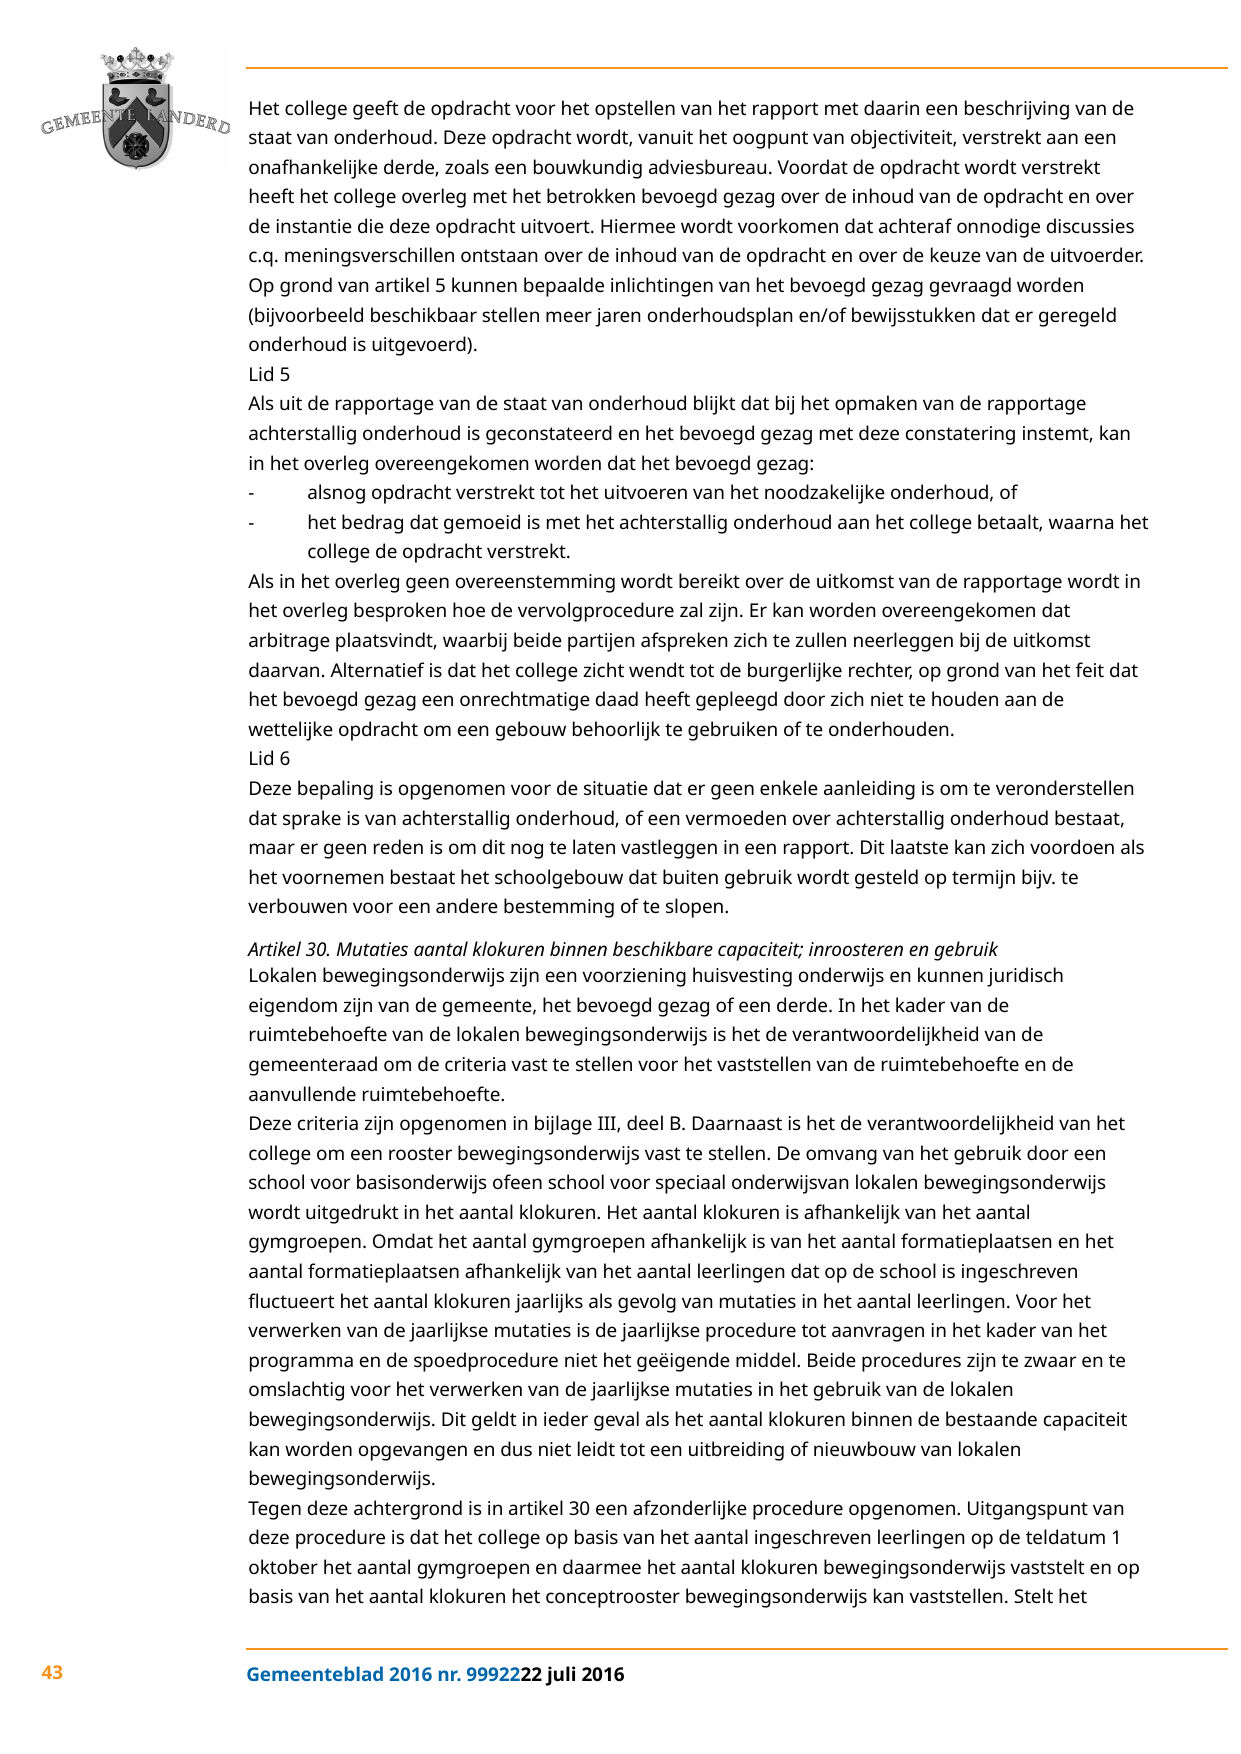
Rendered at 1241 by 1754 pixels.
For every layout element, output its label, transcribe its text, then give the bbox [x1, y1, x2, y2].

list het bedrag dat gemoeid is met het achterstallig onderhoud aan het college betaalt, waarna het college de opdracht verstrekt. [248, 509, 1152, 564]
list alsnog opdracht verstrekt tot het uitvoeren van het noodzakelijke onderhoud, of [248, 479, 1152, 505]
text Deze bepaling is opgenomen voor de situatie dat er geen enkele aanleiding is om te veronderstellen dat sprake is van achterstallig onderhoud, of een vermoeden over achterstallig onderhoud bestaat, maar er geen reden is om dit nog te laten vastleggen in een rapport. Dit laatste kan zich voordoen als het voornemen bestaat het schoolgebouw dat buiten gebruik wordt gesteld op termijn bijv. te verbouwen voor een andere bestemming of te slopen. [248, 775, 1152, 919]
text Tegen deze achtergrond is in artikel 30 een afzonderlijke procedure opgenomen. Uitgangspunt van deze procedure is dat het college op basis van het aantal ingeschreven leerlingen op de teldatum 1 oktober het aantal gymgroepen en daarmee het aantal klokuren bewegingsonderwijs vaststelt en op basis van het aantal klokuren het conceptrooster bewegingsonderwijs kan vaststellen. Stelt het [248, 1495, 1152, 1609]
text Deze criteria zijn opgenomen in bijlage III, deel B. Daarnaast is het de verantwoordelijkheid van het college om een rooster bewegingsonderwijs vast te stellen. De omvang van het gebruik door een school voor basisonderwijs ofeen school voor speciaal onderwijsvan lokalen bewegingsonderwijs wordt uitgedrukt in het aantal klokuren. Het aantal klokuren is afhankelijk van het aantal gymgroepen. Omdat het aantal gymgroepen afhankelijk is van het aantal formatieplaatsen en het aantal formatieplaatsen afhankelijk van het aantal leerlingen dat op de school is ingeschreven fluctueert het aantal klokuren jaarlijks als gevolg van mutaties in het aantal leerlingen. Voor het verwerken van de jaarlijkse mutaties is de jaarlijkse procedure tot aanvragen in het kader van het programma en de spoedprocedure niet het geëigende middel. Beide procedures zijn te zwaar en te omslachtig voor het verwerken van de jaarlijkse mutaties in het gebruik van de lokalen bewegingsonderwijs. Dit geldt in ieder geval als het aantal klokuren binnen de bestaande capaciteit kan worden opgevangen en dus niet leidt tot een uitbreiding of nieuwbouw van lokalen bewegingsonderwijs. [248, 1110, 1152, 1491]
text Lokalen bewegingsonderwijs zijn een voorziening huisvesting onderwijs en kunnen juridisch eigendom zijn van de gemeente, het bevoegd gezag of een derde. In het kader van de ruimtebehoefte van de lokalen bewegingsonderwijs is het de verantwoordelijkheid van de gemeenteraad om de criteria vast te stellen voor het vaststellen van de ruimtebehoefte en de aanvullende ruimtebehoefte. [248, 962, 1152, 1106]
text Als in het overleg geen overeenstemming wordt bereikt over de uitkomst van de rapportage wordt in het overleg besproken hoe de vervolgprocedure zal zijn. Er kan worden overeengekomen dat arbitrage plaatsvindt, waarbij beide partijen afspreken zich te zullen neerleggen bij de uitkomst daarvan. Alternatief is dat het college zicht wendt tot de burgerlijke rechter, op grond van het feit dat het bevoegd gezag een onrechtmatige daad heeft gepleegd door zich niet te houden aan de wettelijke opdracht om een gebouw behoorlijk te gebruiken of te onderhouden. [248, 568, 1152, 742]
text Het college geeft de opdracht voor het opstellen van het rapport met daarin een beschrijving van de staat van onderhoud. Deze opdracht wordt, vanuit het oogpunt van objectiviteit, verstrekt aan een onafhankelijke derde, zoals een bouwkundig adviesbureau. Voordat de opdracht wordt verstrekt heeft het college overleg met het betrokken bevoegd gezag over de inhoud van de opdracht en over de instantie die deze opdracht uitvoert. Hiermee wordt voorkomen dat achteraf onnodige discussies c.q. meningsverschillen ontstaan over de inhoud van de opdracht en over de keuze van de uitvoerder. Op grond van artikel 5 kunnen bepaalde inlichtingen van het bevoegd gezag gevraagd worden (bijvoorbeeld beschikbaar stellen meer jaren onderhoudsplan en/of bewijsstukken dat er geregeld onderhoud is uitgevoerd). [248, 95, 1152, 357]
picture [41, 47, 231, 172]
text Lid 5 [248, 361, 1152, 387]
text Artikel 30. Mutaties aantal klokuren binnen beschikbare capaciteit; inroosteren en gebruik [248, 937, 1152, 962]
text Als uit de rapportage van de staat van onderhoud blijkt dat bij het opmaken van de rapportage achterstallig onderhoud is geconstateerd en het bevoegd gezag met deze constatering instemt, kan in het overleg overeengekomen worden dat het bevoegd gezag: [248, 391, 1152, 476]
text Lid 6 [248, 746, 1152, 771]
